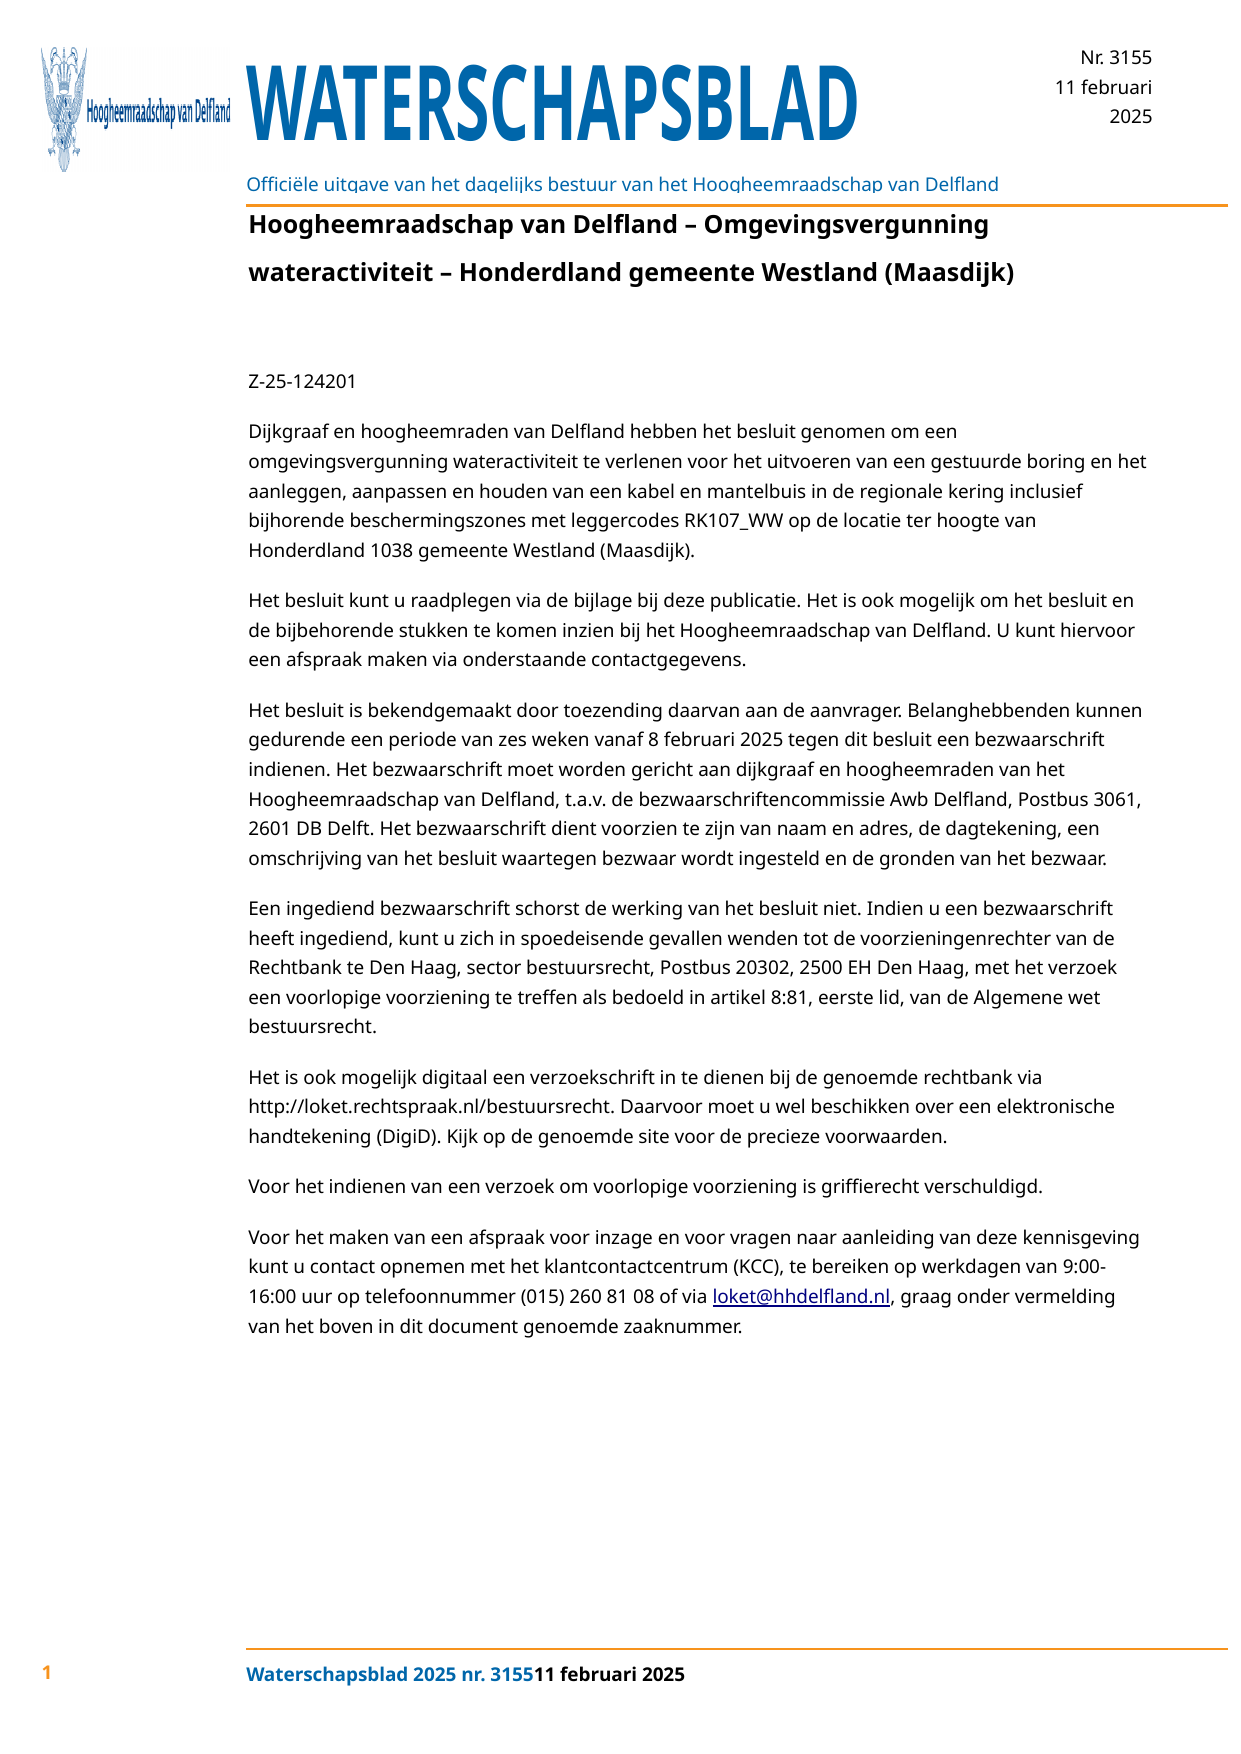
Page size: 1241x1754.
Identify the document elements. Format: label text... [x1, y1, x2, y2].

text Dijkgraaf en hoogheemraden van Delfland hebben het besluit genomen om een omgevingsvergunning wateractiviteit te verlenen voor het uitvoeren van een gestuurde boring en het aanleggen, aanpassen en houden van een kabel en mantelbuis in de regionale kering inclusief bijhorende beschermingszones met leggercodes RK107_WW op de locatie ter hoogte van Honderdland 1038 gemeente Westland (Maasdijk). [248, 419, 1152, 563]
text Voor het maken van een afspraak voor inzage en voor vragen naar aanleiding van deze kennisgeving kunt u contact opnemen met het klantcontactcentrum (KCC), te bereiken op werkdagen van 9:00-16:00 uur op telefoonnummer (015) 260 81 08 of via loket@hhdelfland.nl, graag onder vermelding van het boven in dit document genoemde zaaknummer. [248, 1224, 1152, 1339]
text Z-25-124201 [248, 368, 1152, 394]
text Hoogheemraadschap van Delfland – Omgevingsvergunning wateractiviteit – Honderdland gemeente Westland (Maasdijk) [248, 207, 1152, 288]
text Het is ook mogelijk digitaal een verzoekschrift in te dienen bij de genoemde rechtbank via http://loket.rechtspraak.nl/bestuursrecht. Daarvoor moet u wel beschikken over een elektronische handtekening (DigiD). Kijk op de genoemde site voor de precieze voorwaarden. [248, 1064, 1152, 1149]
text Een ingediend bezwaarschrift schorst de werking van het besluit niet. Indien u een bezwaarschrift heeft ingediend, kunt u zich in spoedeisende gevallen wenden tot de voorzieningenrechter van de Rechtbank te Den Haag, sector bestuursrecht, Postbus 20302, 2500 EH Den Haag, met het verzoek een voorlopige voorziening te treffen als bedoeld in artikel 8:81, eerste lid, van de Algemene wet bestuursrecht. [248, 895, 1152, 1039]
text Het besluit kunt u raadplegen via de bijlage bij deze publicatie. Het is ook mogelijk om het besluit en de bijbehorende stukken te komen inzien bij het Hoogheemraadschap van Delfland. U kunt hiervoor een afspraak maken via onderstaande contactgegevens. [248, 587, 1152, 672]
picture [41, 47, 231, 172]
text Voor het indienen van een verzoek om voorlopige voorziening is griffierecht verschuldigd. [248, 1174, 1152, 1199]
text Het besluit is bekendgemaakt door toezending daarvan aan de aanvrager. Belanghebbenden kunnen gedurende een periode van zes weken vanaf 8 februari 2025 tegen dit besluit een bezwaarschrift indienen. Het bezwaarschrift moet worden gericht aan dijkgraaf en hoogheemraden van het Hoogheemraadschap van Delfland, t.a.v. de bezwaarschriftencommissie Awb Delfland, Postbus 3061, 2601 DB Delft. Het bezwaarschrift dient voorzien te zijn van naam en adres, de dagtekening, een omschrijving van het besluit waartegen bezwaar wordt ingesteld en de gronden van het bezwaar. [248, 697, 1152, 871]
